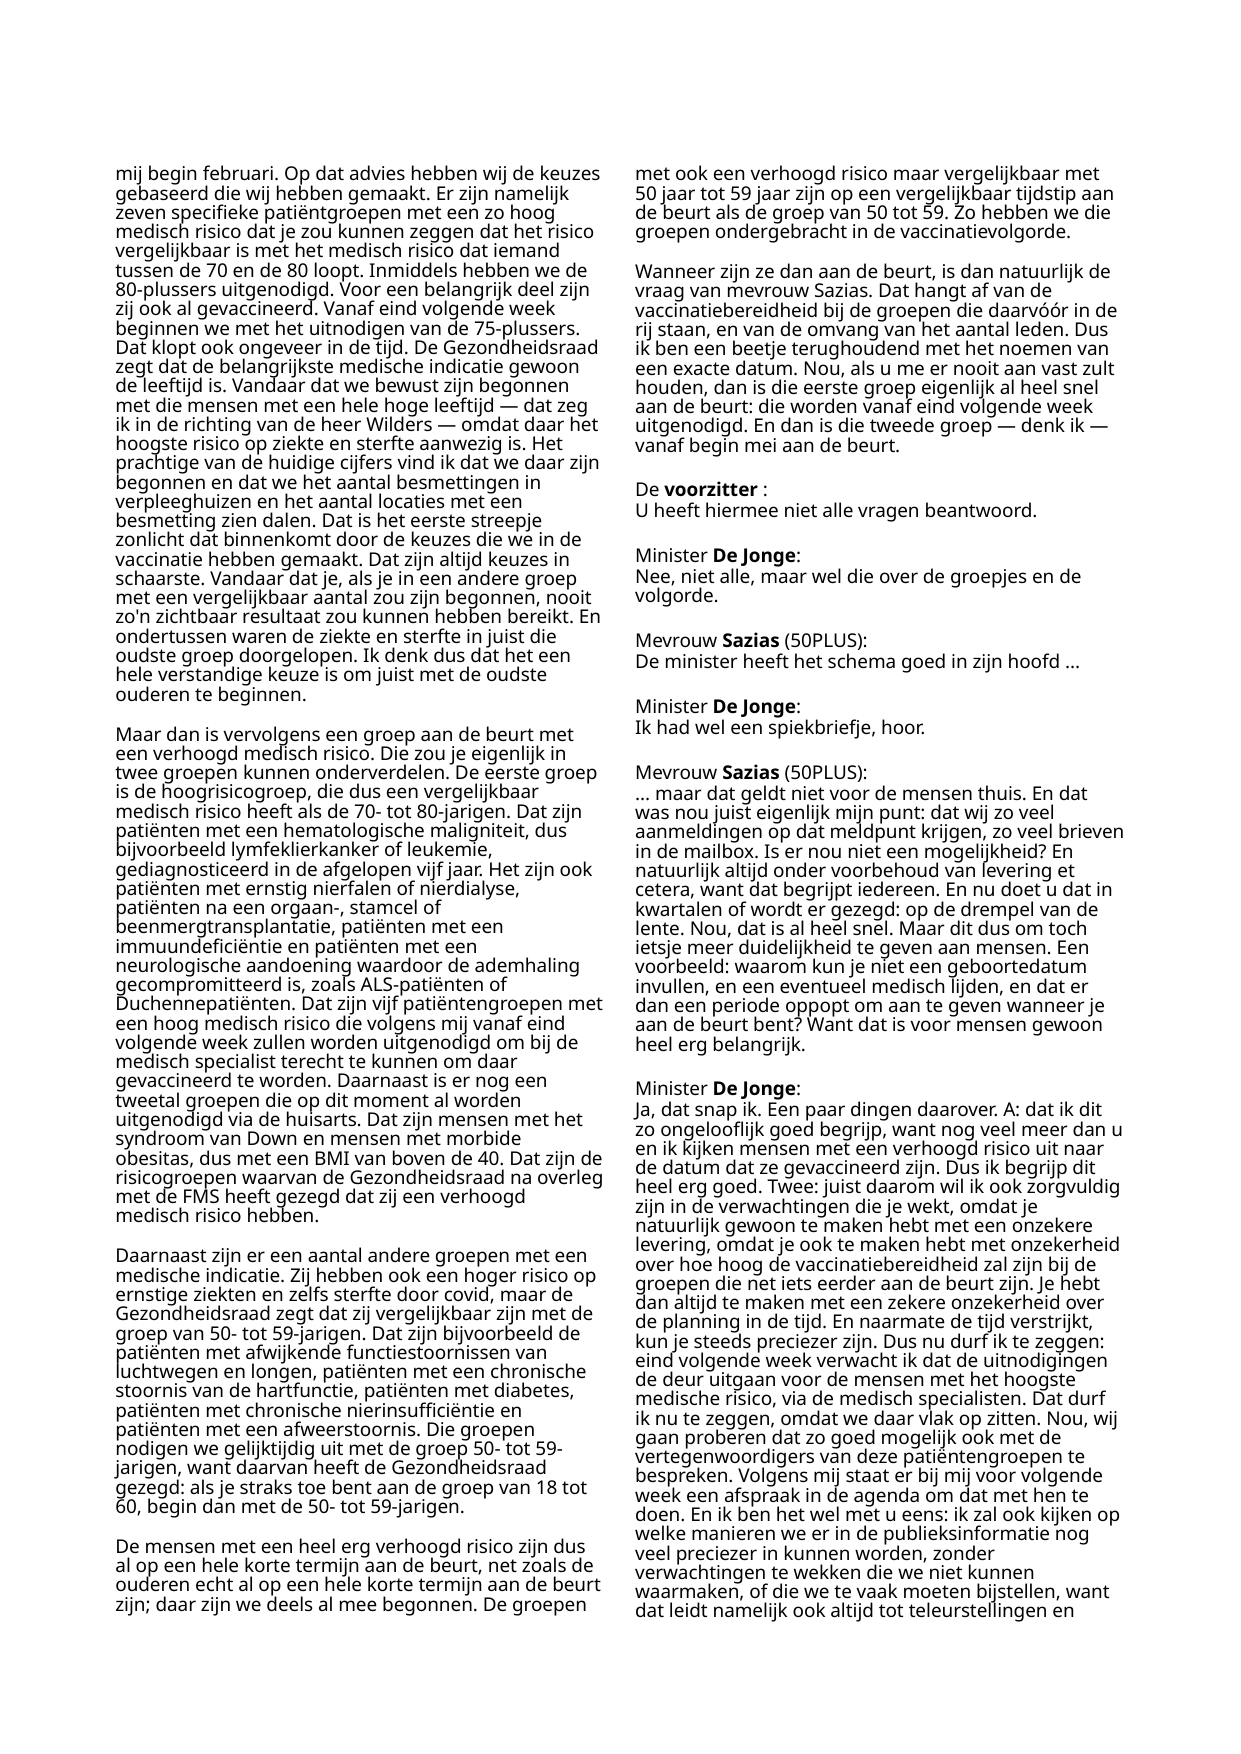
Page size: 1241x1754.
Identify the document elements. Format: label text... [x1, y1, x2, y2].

text ... maar dat geldt niet voor de mensen thuis. En dat was nou juist eigenlijk mijn punt: dat wij zo veel aanmeldingen op dat meldpunt krijgen, zo veel brieven in de mailbox. Is er nou niet een mogelijkheid? En natuurlijk altijd onder voorbehoud van levering et cetera, want dat begrijpt iedereen. En nu doet u dat in kwartalen of wordt er gezegd: op de drempel van de lente. Nou, dat is al heel snel. Maar dit dus om toch ietsje meer duidelijkheid te geven aan mensen. Een voorbeeld: waarom kun je niet een geboortedatum invullen, en een eventueel medisch lijden, en dat er dan een periode oppopt om aan te geven wanneer je aan de beurt bent? Want dat is voor mensen gewoon heel erg belangrijk. [635, 785, 1125, 1055]
text Daarnaast zijn er een aantal andere groepen met een medische indicatie. Zij hebben ook een hoger risico op ernstige ziekten en zelfs sterfte door covid, maar de Gezondheidsraad zegt dat zij vergelijkbaar zijn met de groep van 50- tot 59-jarigen. Dat zijn bijvoorbeeld de patiënten met afwijkende functiestoornissen van luchtwegen en longen, patiënten met een chronische stoornis van de hartfunctie, patiënten met diabetes, patiënten met chronische nierinsufficiëntie en patiënten met een afweerstoornis. Die groepen nodigen we gelijktijdig uit met de groep 50- tot 59-jarigen, want daarvan heeft de Gezondheidsraad gezegd: als je straks toe bent aan de groep van 18 tot 60, begin dan met de 50- tot 59-jarigen. [115, 1247, 605, 1517]
text Minister De Jonge: [635, 542, 1125, 568]
text Mevrouw Sazias (50PLUS): [635, 628, 1125, 653]
text Mevrouw Sazias (50PLUS): [635, 759, 1125, 785]
text U heeft hiermee niet alle vragen beantwoord. [635, 502, 1125, 522]
text met ook een verhoogd risico maar vergelijkbaar met 50 jaar tot 59 jaar zijn op een vergelijkbaar tijdstip aan de beurt als de groep van 50 tot 59. Zo hebben we die groepen ondergebracht in de vaccinatievolgorde. [635, 165, 1125, 242]
text De mensen met een heel erg verhoogd risico zijn dus al op een hele korte termijn aan de beurt, net zoals de ouderen echt al op een hele korte termijn aan de beurt zijn; daar zijn we deels al mee begonnen. De groepen [115, 1538, 605, 1615]
text De voorzitter : [635, 477, 1125, 502]
text De minister heeft het schema goed in zijn hoofd ... [635, 653, 1125, 673]
text Minister De Jonge: [635, 693, 1125, 719]
text Nee, niet alle, maar wel die over de groepjes en de volgorde. [635, 568, 1125, 607]
text Ik had wel een spiekbriefje, hoor. [635, 719, 1125, 738]
text Maar dan is vervolgens een groep aan de beurt met een verhoogd medisch risico. Die zou je eigenlijk in twee groepen kunnen onderverdelen. De eerste groep is de hoogrisicogroep, die dus een vergelijkbaar medisch risico heeft als de 70- tot 80-jarigen. Dat zijn patiënten met een hematologische maligniteit, dus bijvoorbeeld lymfeklierkanker of leukemie, gediagnosticeerd in de afgelopen vijf jaar. Het zijn ook patiënten met ernstig nierfalen of nierdialyse, patiënten na een orgaan-, stamcel of beenmergtransplantatie, patiënten met een immuundeficiëntie en patiënten met een neurologische aandoening waardoor de ademhaling gecompromitteerd is, zoals ALS-patiënten of Duchennepatiënten. Dat zijn vijf patiëntengroepen met een hoog medisch risico die volgens mij vanaf eind volgende week zullen worden uitgenodigd om bij de medisch specialist terecht te kunnen om daar gevaccineerd te worden. Daarnaast is er nog een tweetal groepen die op dit moment al worden uitgenodigd via de huisarts. Dat zijn mensen met het syndroom van Down en mensen met morbide obesitas, dus met een BMI van boven de 40. Dat zijn de risicogroepen waarvan de Gezondheidsraad na overleg met de FMS heeft gezegd dat zij een verhoogd medisch risico hebben. [115, 726, 605, 1227]
text Ja, dat snap ik. Een paar dingen daarover. A: dat ik dit zo ongelooflijk goed begrijp, want nog veel meer dan u en ik kijken mensen met een verhoogd risico uit naar de datum dat ze gevaccineerd zijn. Dus ik begrijp dit heel erg goed. Twee: juist daarom wil ik ook zorgvuldig zijn in de verwachtingen die je wekt, omdat je natuurlijk gewoon te maken hebt met een onzekere levering, omdat je ook te maken hebt met onzekerheid over hoe hoog de vaccinatiebereidheid zal zijn bij de groepen die net iets eerder aan de beurt zijn. Je hebt dan altijd te maken met een zekere onzekerheid over de planning in de tijd. En naarmate de tijd verstrijkt, kun je steeds preciezer zijn. Dus nu durf ik te zeggen: eind volgende week verwacht ik dat de uitnodigingen de deur uitgaan voor de mensen met het hoogste medische risico, via de medisch specialisten. Dat durf ik nu te zeggen, omdat we daar vlak op zitten. Nou, wij gaan proberen dat zo goed mogelijk ook met de vertegenwoordigers van deze patiëntengroepen te bespreken. Volgens mij staat er bij mij voor volgende week een afspraak in de agenda om dat met hen te doen. En ik ben het wel met u eens: ik zal ook kijken op welke manieren we er in de publieksinformatie nog veel preciezer in kunnen worden, zonder verwachtingen te wekken die we niet kunnen waarmaken, of die we te vaak moeten bijstellen, want dat leidt namelijk ook altijd tot teleurstellingen en [635, 1101, 1125, 1622]
text Wanneer zijn ze dan aan de beurt, is dan natuurlijk de vraag van mevrouw Sazias. Dat hangt af van de vaccinatiebereidheid bij de groepen die daarvóór in de rij staan, en van de omvang van het aantal leden. Dus ik ben een beetje terughoudend met het noemen van een exacte datum. Nou, als u me er nooit aan vast zult houden, dan is die eerste groep eigenlijk al heel snel aan de beurt: die worden vanaf eind volgende week uitgenodigd. En dan is die tweede groep — denk ik — vanaf begin mei aan de beurt. [635, 263, 1125, 456]
text Minister De Jonge: [635, 1076, 1125, 1101]
text mij begin februari. Op dat advies hebben wij de keuzes gebaseerd die wij hebben gemaakt. Er zijn namelijk zeven specifieke patiëntgroepen met een zo hoog medisch risico dat je zou kunnen zeggen dat het risico vergelijkbaar is met het medisch risico dat iemand tussen de 70 en de 80 loopt. Inmiddels hebben we de 80-plussers uitgenodigd. Voor een belangrijk deel zijn zij ook al gevaccineerd. Vanaf eind volgende week beginnen we met het uitnodigen van de 75-plussers. Dat klopt ook ongeveer in de tijd. De Gezondheidsraad zegt dat de belangrijkste medische indicatie gewoon de leeftijd is. Vandaar dat we bewust zijn begonnen met die mensen met een hele hoge leeftijd — dat zeg ik in de richting van de heer Wilders — omdat daar het hoogste risico op ziekte en sterfte aanwezig is. Het prachtige van de huidige cijfers vind ik dat we daar zijn begonnen en dat we het aantal besmettingen in verpleeghuizen en het aantal locaties met een besmetting zien dalen. Dat is het eerste streepje zonlicht dat binnenkomt door de keuzes die we in de vaccinatie hebben gemaakt. Dat zijn altijd keuzes in schaarste. Vandaar dat je, als je in een andere groep met een vergelijkbaar aantal zou zijn begonnen, nooit zo'n zichtbaar resultaat zou kunnen hebben bereikt. En ondertussen waren de ziekte en sterfte in juist die oudste groep doorgelopen. Ik denk dus dat het een hele verstandige keuze is om juist met de oudste ouderen te beginnen. [115, 165, 605, 705]
